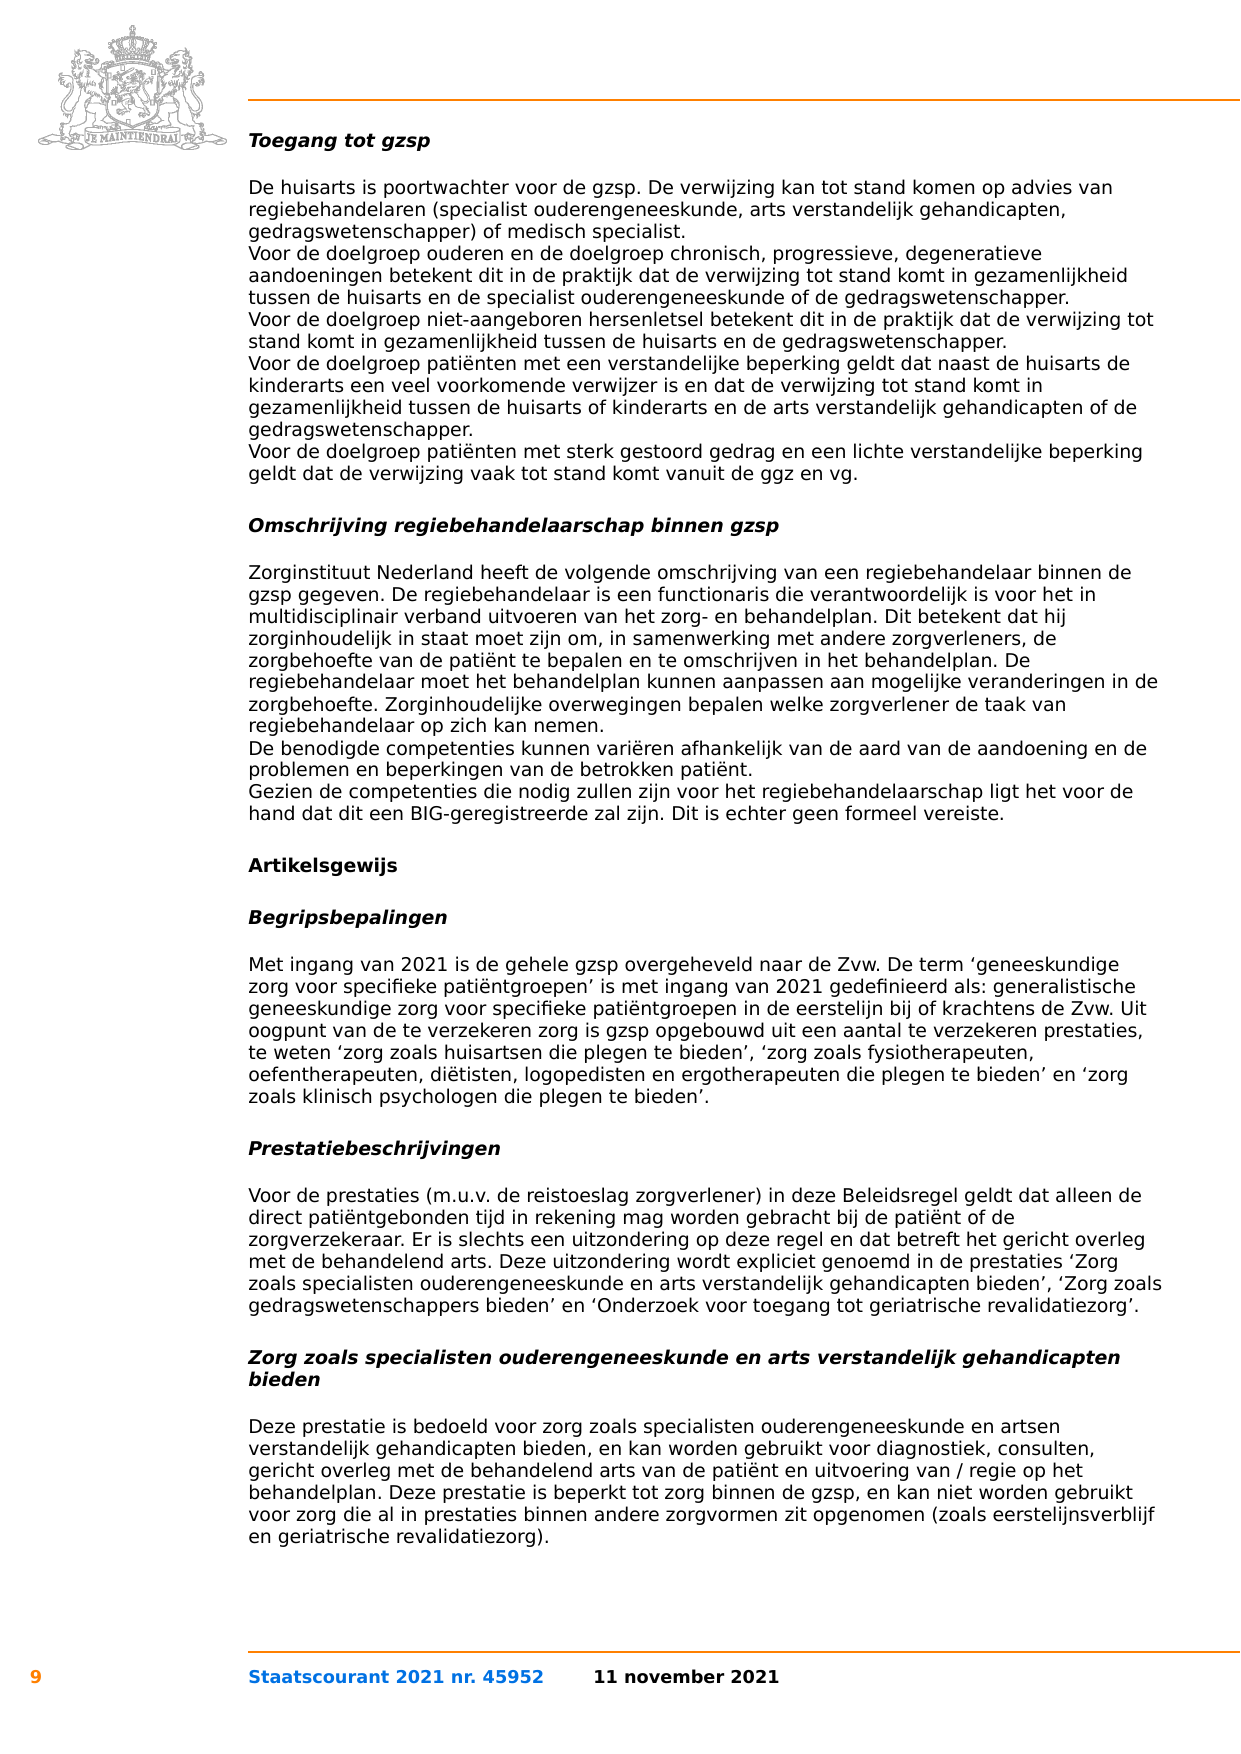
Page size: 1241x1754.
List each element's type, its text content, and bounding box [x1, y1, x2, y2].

text Zorginstituut Nederland heeft de volgende omschrijving van een regiebehandelaar binnen de gzsp gegeven. De regiebehandelaar is een functionaris die verantwoordelijk is voor het in multidisciplinair verband uitvoeren van het zorg- en behandelplan. Dit betekent dat hij zorginhoudelijk in staat moet zijn om, in samenwerking met andere zorgverleners, de zorgbehoefte van de patiënt te bepalen en te omschrijven in het behandelplan. De regiebehandelaar moet het behandelplan kunnen aanpassen aan mogelijke veranderingen in de zorgbehoefte. Zorginhoudelijke overwegingen bepalen welke zorgverlener de taak van regiebehandelaar op zich kan nemen. [248, 562, 1163, 737]
subtitle Prestatiebeschrijvingen [248, 1138, 1163, 1160]
subtitle Omschrijving regiebehandelaarschap binnen gzsp [248, 514, 1163, 537]
text Voor de prestaties (m.u.v. de reistoeslag zorgverlener) in deze Beleidsregel geldt dat alleen de direct patiëntgebonden tijd in rekening mag worden gebracht bij de patiënt of de zorgverzekeraar. Er is slechts een uitzondering op deze regel en dat betreft het gericht overleg met de behandelend arts. Deze uitzondering wordt expliciet genoemd in de prestaties ‘Zorg zoals specialisten ouderengeneeskunde en arts verstandelijk gehandicapten bieden’, ‘Zorg zoals gedragswetenschappers bieden’ en ‘Onderzoek voor toegang tot geriatrische revalidatiezorg’. [248, 1185, 1163, 1317]
text Voor de doelgroep patiënten met sterk gestoord gedrag en een lichte verstandelijke beperking geldt dat de verwijzing vaak tot stand komt vanuit de ggz en vg. [248, 441, 1163, 484]
text Deze prestatie is bedoeld voor zorg zoals specialisten ouderengeneeskunde en artsen verstandelijk gehandicapten bieden, en kan worden gebruikt voor diagnostiek, consulten, gericht overleg met de behandelend arts van de patiënt en uitvoering van / regie op het behandelplan. Deze prestatie is beperkt tot zorg binnen de gzsp, en kan niet worden gebruikt voor zorg die al in prestaties binnen andere zorgvormen zit opgenomen (zoals eerstelijnsverblijf en geriatrische revalidatiezorg). [248, 1416, 1163, 1548]
picture [38, 25, 227, 150]
text Gezien de competenties die nodig zullen zijn voor het regiebehandelaarschap ligt het voor de hand dat dit een BIG-geregistreerde zal zijn. Dit is echter geen formeel vereiste. [248, 781, 1163, 825]
subtitle Toegang tot gzsp [248, 130, 1163, 152]
text Voor de doelgroep niet-aangeboren hersenletsel betekent dit in de praktijk dat de verwijzing tot stand komt in gezamenlijkheid tussen de huisarts en de gedragswetenschapper. [248, 309, 1163, 353]
subtitle Zorg zoals specialisten ouderengeneeskunde en arts verstandelijk gehandicapten bieden [248, 1347, 1163, 1391]
text Voor de doelgroep ouderen en de doelgroep chronisch, progressieve, degeneratieve aandoeningen betekent dit in de praktijk dat de verwijzing tot stand komt in gezamenlijkheid tussen de huisarts en de specialist ouderengeneeskunde of de gedragswetenschapper. [248, 243, 1163, 309]
text Voor de doelgroep patiënten met een verstandelijke beperking geldt dat naast de huisarts de kinderarts een veel voorkomende verwijzer is en dat de verwijzing tot stand komt in gezamenlijkheid tussen de huisarts of kinderarts en de arts verstandelijk gehandicapten of de gedragswetenschapper. [248, 353, 1163, 441]
text De benodigde competenties kunnen variëren afhankelijk van de aard van de aandoening en de problemen en beperkingen van de betrokken patiënt. [248, 737, 1163, 781]
subtitle Artikelsgewijs [248, 855, 1163, 877]
text De huisarts is poortwachter voor de gzsp. De verwijzing kan tot stand komen op advies van regiebehandelaren (specialist ouderengeneeskunde, arts verstandelijk gehandicapten, gedragswetenschapper) of medisch specialist. [248, 177, 1163, 243]
subtitle Begripsbepalingen [248, 907, 1163, 929]
text Met ingang van 2021 is de gehele gzsp overgeheveld naar de Zvw. De term ‘geneeskundige zorg voor specifieke patiëntgroepen’ is met ingang van 2021 gedefinieerd als: generalistische geneeskundige zorg voor specifieke patiëntgroepen in de eerstelijn bij of krachtens de Zvw. Uit oogpunt van de te verzekeren zorg is gzsp opgebouwd uit een aantal te verzekeren prestaties, te weten ‘zorg zoals huisartsen die plegen te bieden’, ‘zorg zoals fysiotherapeuten, oefentherapeuten, diëtisten, logopedisten en ergotherapeuten die plegen te bieden’ en ‘zorg zoals klinisch psychologen die plegen te bieden’. [248, 954, 1163, 1108]
